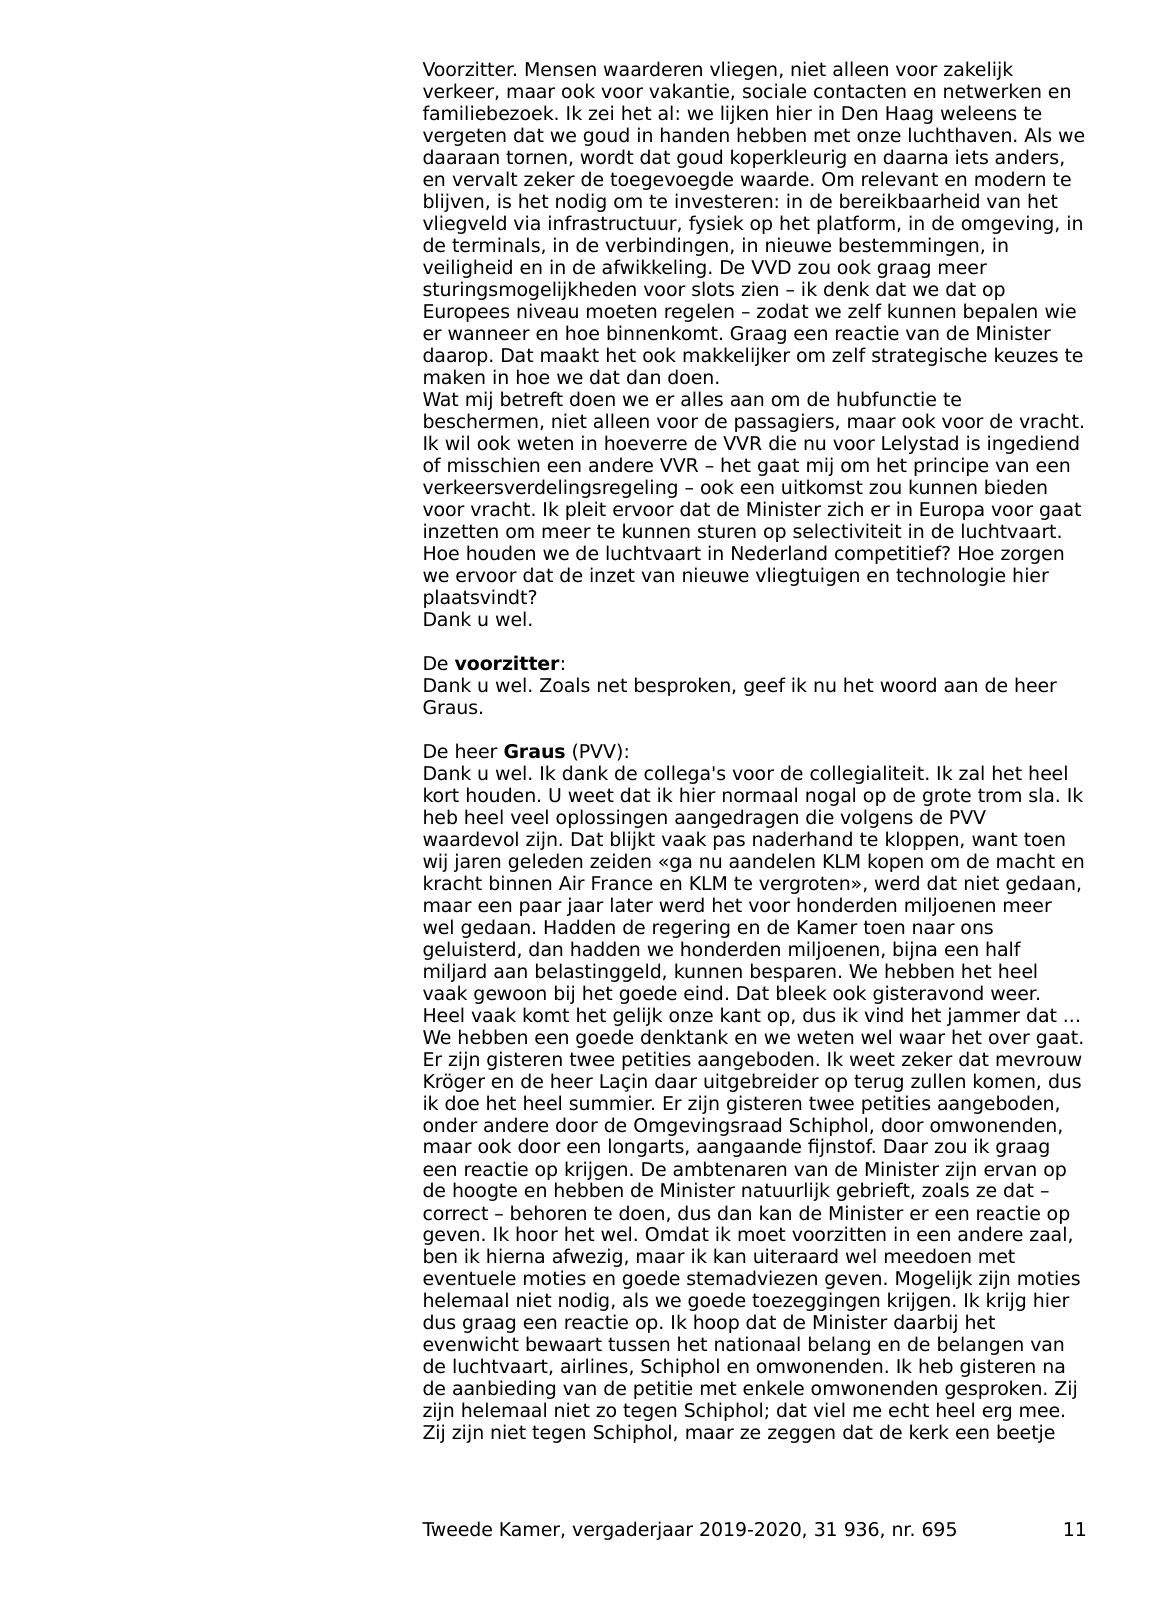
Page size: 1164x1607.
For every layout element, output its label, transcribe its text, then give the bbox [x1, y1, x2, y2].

text De heer Graus (PVV): [422, 741, 1087, 763]
text Wat mij betreft doen we er alles aan om de hubfunctie te beschermen, niet alleen voor de passagiers, maar ook voor de vracht. Ik wil ook weten in hoeverre de VVR die nu voor Lelystad is ingediend of misschien een andere VVR – het gaat mij om het principe van een verkeersverdelingsregeling – ook een uitkomst zou kunnen bieden voor vracht. Ik pleit ervoor dat de Minister zich er in Europa voor gaat inzetten om meer te kunnen sturen op selectiviteit in de luchtvaart. Hoe houden we de luchtvaart in Nederland competitief? Hoe zorgen we ervoor dat de inzet van nieuwe vliegtuigen en technologie hier plaatsvindt? [422, 389, 1087, 608]
text Dank u wel. [422, 608, 1087, 631]
text Dank u wel. Zoals net besproken, geef ik nu het woord aan de heer Graus. [422, 675, 1087, 719]
text De voorzitter: [422, 653, 1087, 675]
text Er zijn gisteren twee petities aangeboden. Ik weet zeker dat mevrouw Kröger en de heer Laçin daar uitgebreider op terug zullen komen, dus ik doe het heel summier. Er zijn gisteren twee petities aangeboden, onder andere door de Omgevingsraad Schiphol, door omwonenden, maar ook door een longarts, aangaande fijnstof. Daar zou ik graag een reactie op krijgen. De ambtenaren van de Minister zijn ervan op de hoogte en hebben de Minister natuurlijk gebrieft, zoals ze dat – correct – behoren te doen, dus dan kan de Minister er een reactie op geven. Ik hoor het wel. Omdat ik moet voorzitten in een andere zaal, ben ik hierna afwezig, maar ik kan uiteraard wel meedoen met eventuele moties en goede stemadviezen geven. Mogelijk zijn moties helemaal niet nodig, als we goede toezeggingen krijgen. Ik krijg hier dus graag een reactie op. Ik hoop dat de Minister daarbij het evenwicht bewaart tussen het nationaal belang en de belangen van de luchtvaart, airlines, Schiphol en omwonenden. Ik heb gisteren na de aanbieding van de petitie met enkele omwonenden gesproken. Zij zijn helemaal niet zo tegen Schiphol; dat viel me echt heel erg mee. Zij zijn niet tegen Schiphol, maar ze zeggen dat de kerk een beetje [422, 1048, 1087, 1444]
text Dank u wel. Ik dank de collega's voor de collegialiteit. Ik zal het heel kort houden. U weet dat ik hier normaal nogal op de grote trom sla. Ik heb heel veel oplossingen aangedragen die volgens de PVV waardevol zijn. Dat blijkt vaak pas naderhand te kloppen, want toen wij jaren geleden zeiden «ga nu aandelen KLM kopen om de macht en kracht binnen Air France en KLM te vergroten», werd dat niet gedaan, maar een paar jaar later werd het voor honderden miljoenen meer wel gedaan. Hadden de regering en de Kamer toen naar ons geluisterd, dan hadden we honderden miljoenen, bijna een half miljard aan belastinggeld, kunnen besparen. We hebben het heel vaak gewoon bij het goede eind. Dat bleek ook gisteravond weer. Heel vaak komt het gelijk onze kant op, dus ik vind het jammer dat ... We hebben een goede denktank en we weten wel waar het over gaat. [422, 763, 1087, 1048]
text Voorzitter. Mensen waarderen vliegen, niet alleen voor zakelijk verkeer, maar ook voor vakantie, sociale contacten en netwerken en familiebezoek. Ik zei het al: we lijken hier in Den Haag weleens te vergeten dat we goud in handen hebben met onze luchthaven. Als we daaraan tornen, wordt dat goud koperkleurig en daarna iets anders, en vervalt zeker de toegevoegde waarde. Om relevant en modern te blijven, is het nodig om te investeren: in de bereikbaarheid van het vliegveld via infrastructuur, fysiek op het platform, in de omgeving, in de terminals, in de verbindingen, in nieuwe bestemmingen, in veiligheid en in de afwikkeling. De VVD zou ook graag meer sturingsmogelijkheden voor slots zien – ik denk dat we dat op Europees niveau moeten regelen – zodat we zelf kunnen bepalen wie er wanneer en hoe binnenkomt. Graag een reactie van de Minister daarop. Dat maakt het ook makkelijker om zelf strategische keuzes te maken in hoe we dat dan doen. [422, 59, 1087, 389]
